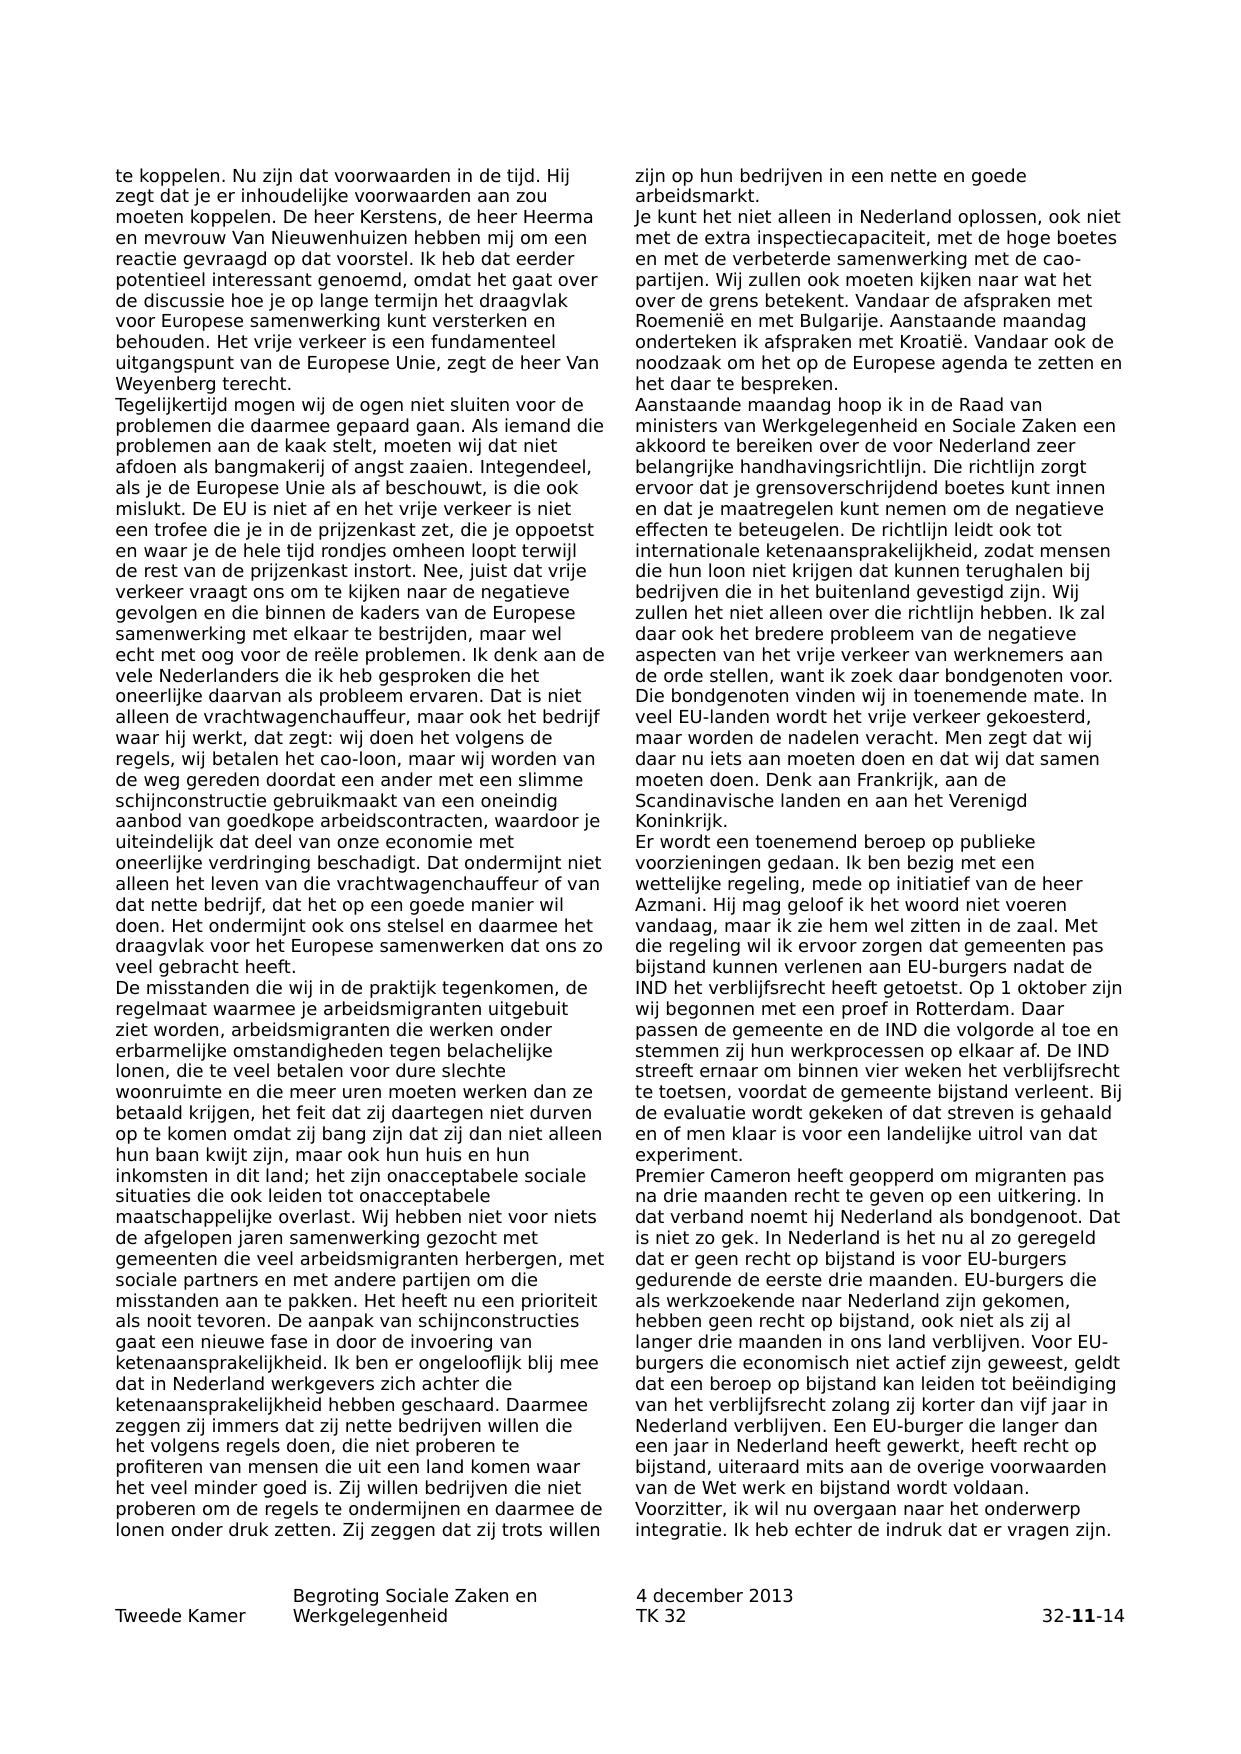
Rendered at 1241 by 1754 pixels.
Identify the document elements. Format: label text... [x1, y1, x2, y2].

text Je kunt het niet alleen in Nederland oplossen, ook niet met de extra inspectiecapaciteit, met de hoge boetes en met de verbeterde samenwerking met de cao-partijen. Wij zullen ook moeten kijken naar wat het over de grens betekent. Vandaar de afspraken met Roemenië en met Bulgarije. Aanstaande maandag onderteken ik afspraken met Kroatië. Vandaar ook de noodzaak om het op de Europese agenda te zetten en het daar te bespreken. [635, 207, 1125, 394]
text Premier Cameron heeft geopperd om migranten pas na drie maanden recht te geven op een uitkering. In dat verband noemt hij Nederland als bondgenoot. Dat is niet zo gek. In Nederland is het nu al zo geregeld dat er geen recht op bijstand is voor EU-burgers gedurende de eerste drie maanden. EU-burgers die als werkzoekende naar Nederland zijn gekomen, hebben geen recht op bijstand, ook niet als zij al langer drie maanden in ons land verblijven. Voor EU-burgers die economisch niet actief zijn geweest, geldt dat een beroep op bijstand kan leiden tot beëindiging van het verblijfsrecht zolang zij korter dan vijf jaar in Nederland verblijven. Een EU-burger die langer dan een jaar in Nederland heeft gewerkt, heeft recht op bijstand, uiteraard mits aan de overige voorwaarden van de Wet werk en bijstand wordt voldaan. [635, 1165, 1125, 1499]
text Voorzitter, ik wil nu overgaan naar het onderwerp integratie. Ik heb echter de indruk dat er vragen zijn. [635, 1499, 1125, 1540]
text te koppelen. Nu zijn dat voorwaarden in de tijd. Hij zegt dat je er inhoudelijke voorwaarden aan zou moeten koppelen. De heer Kerstens, de heer Heerma en mevrouw Van Nieuwenhuizen hebben mij om een reactie gevraagd op dat voorstel. Ik heb dat eerder potentieel interessant genoemd, omdat het gaat over de discussie hoe je op lange termijn het draagvlak voor Europese samenwerking kunt versterken en behouden. Het vrije verkeer is een fundamenteel uitgangspunt van de Europese Unie, zegt de heer Van Weyenberg terecht. [115, 165, 605, 394]
text De misstanden die wij in de praktijk tegenkomen, de regelmaat waarmee je arbeidsmigranten uitgebuit ziet worden, arbeidsmigranten die werken onder erbarmelijke omstandigheden tegen belachelijke lonen, die te veel betalen voor dure slechte woonruimte en die meer uren moeten werken dan ze betaald krijgen, het feit dat zij daartegen niet durven op te komen omdat zij bang zijn dat zij dan niet alleen hun baan kwijt zijn, maar ook hun huis en hun inkomsten in dit land; het zijn onacceptabele sociale situaties die ook leiden tot onacceptabele maatschappelijke overlast. Wij hebben niet voor niets de afgelopen jaren samenwerking gezocht met gemeenten die veel arbeidsmigranten herbergen, met sociale partners en met andere partijen om die misstanden aan te pakken. Het heeft nu een prioriteit als nooit tevoren. De aanpak van schijnconstructies gaat een nieuwe fase in door de invoering van ketenaansprakelijkheid. Ik ben er ongelooflijk blij mee dat in Nederland werkgevers zich achter die ketenaansprakelijkheid hebben geschaard. Daarmee zeggen zij immers dat zij nette bedrijven willen die het volgens regels doen, die niet proberen te profiteren van mensen die uit een land komen waar het veel minder goed is. Zij willen bedrijven die niet proberen om de regels te ondermijnen en daarmee de lonen onder druk zetten. Zij zeggen dat zij trots willen [115, 978, 605, 1540]
text zijn op hun bedrijven in een nette en goede arbeidsmarkt. [635, 165, 1125, 207]
text Tegelijkertijd mogen wij de ogen niet sluiten voor de problemen die daarmee gepaard gaan. Als iemand die problemen aan de kaak stelt, moeten wij dat niet afdoen als bangmakerij of angst zaaien. Integendeel, als je de Europese Unie als af beschouwt, is die ook mislukt. De EU is niet af en het vrije verkeer is niet een trofee die je in de prijzenkast zet, die je oppoetst en waar je de hele tijd rondjes omheen loopt terwijl de rest van de prijzenkast instort. Nee, juist dat vrije verkeer vraagt ons om te kijken naar de negatieve gevolgen en die binnen de kaders van de Europese samenwerking met elkaar te bestrijden, maar wel echt met oog voor de reële problemen. Ik denk aan de vele Nederlanders die ik heb gesproken die het oneerlijke daarvan als probleem ervaren. Dat is niet alleen de vrachtwagenchauffeur, maar ook het bedrijf waar hij werkt, dat zegt: wij doen het volgens de regels, wij betalen het cao-loon, maar wij worden van de weg gereden doordat een ander met een slimme schijnconstructie gebruikmaakt van een oneindig aanbod van goedkope arbeidscontracten, waardoor je uiteindelijk dat deel van onze economie met oneerlijke verdringing beschadigt. Dat ondermijnt niet alleen het leven van die vrachtwagenchauffeur of van dat nette bedrijf, dat het op een goede manier wil doen. Het ondermijnt ook ons stelsel en daarmee het draagvlak voor het Europese samenwerken dat ons zo veel gebracht heeft. [115, 394, 605, 978]
text Aanstaande maandag hoop ik in de Raad van ministers van Werkgelegenheid en Sociale Zaken een akkoord te bereiken over de voor Nederland zeer belangrijke handhavingsrichtlijn. Die richtlijn zorgt ervoor dat je grensoverschrijdend boetes kunt innen en dat je maatregelen kunt nemen om de negatieve effecten te beteugelen. De richtlijn leidt ook tot internationale ketenaansprakelijkheid, zodat mensen die hun loon niet krijgen dat kunnen terughalen bij bedrijven die in het buitenland gevestigd zijn. Wij zullen het niet alleen over die richtlijn hebben. Ik zal daar ook het bredere probleem van de negatieve aspecten van het vrije verkeer van werknemers aan de orde stellen, want ik zoek daar bondgenoten voor. Die bondgenoten vinden wij in toenemende mate. In veel EU-landen wordt het vrije verkeer gekoesterd, maar worden de nadelen veracht. Men zegt dat wij daar nu iets aan moeten doen en dat wij dat samen moeten doen. Denk aan Frankrijk, aan de Scandinavische landen en aan het Verenigd Koninkrijk. [635, 394, 1125, 832]
text Er wordt een toenemend beroep op publieke voorzieningen gedaan. Ik ben bezig met een wettelijke regeling, mede op initiatief van de heer Azmani. Hij mag geloof ik het woord niet voeren vandaag, maar ik zie hem wel zitten in de zaal. Met die regeling wil ik ervoor zorgen dat gemeenten pas bijstand kunnen verlenen aan EU-burgers nadat de IND het verblijfsrecht heeft getoetst. Op 1 oktober zijn wij begonnen met een proef in Rotterdam. Daar passen de gemeente en de IND die volgorde al toe en stemmen zij hun werkprocessen op elkaar af. De IND streeft ernaar om binnen vier weken het verblijfsrecht te toetsen, voordat de gemeente bijstand verleent. Bij de evaluatie wordt gekeken of dat streven is gehaald en of men klaar is voor een landelijke uitrol van dat experiment. [635, 832, 1125, 1165]
